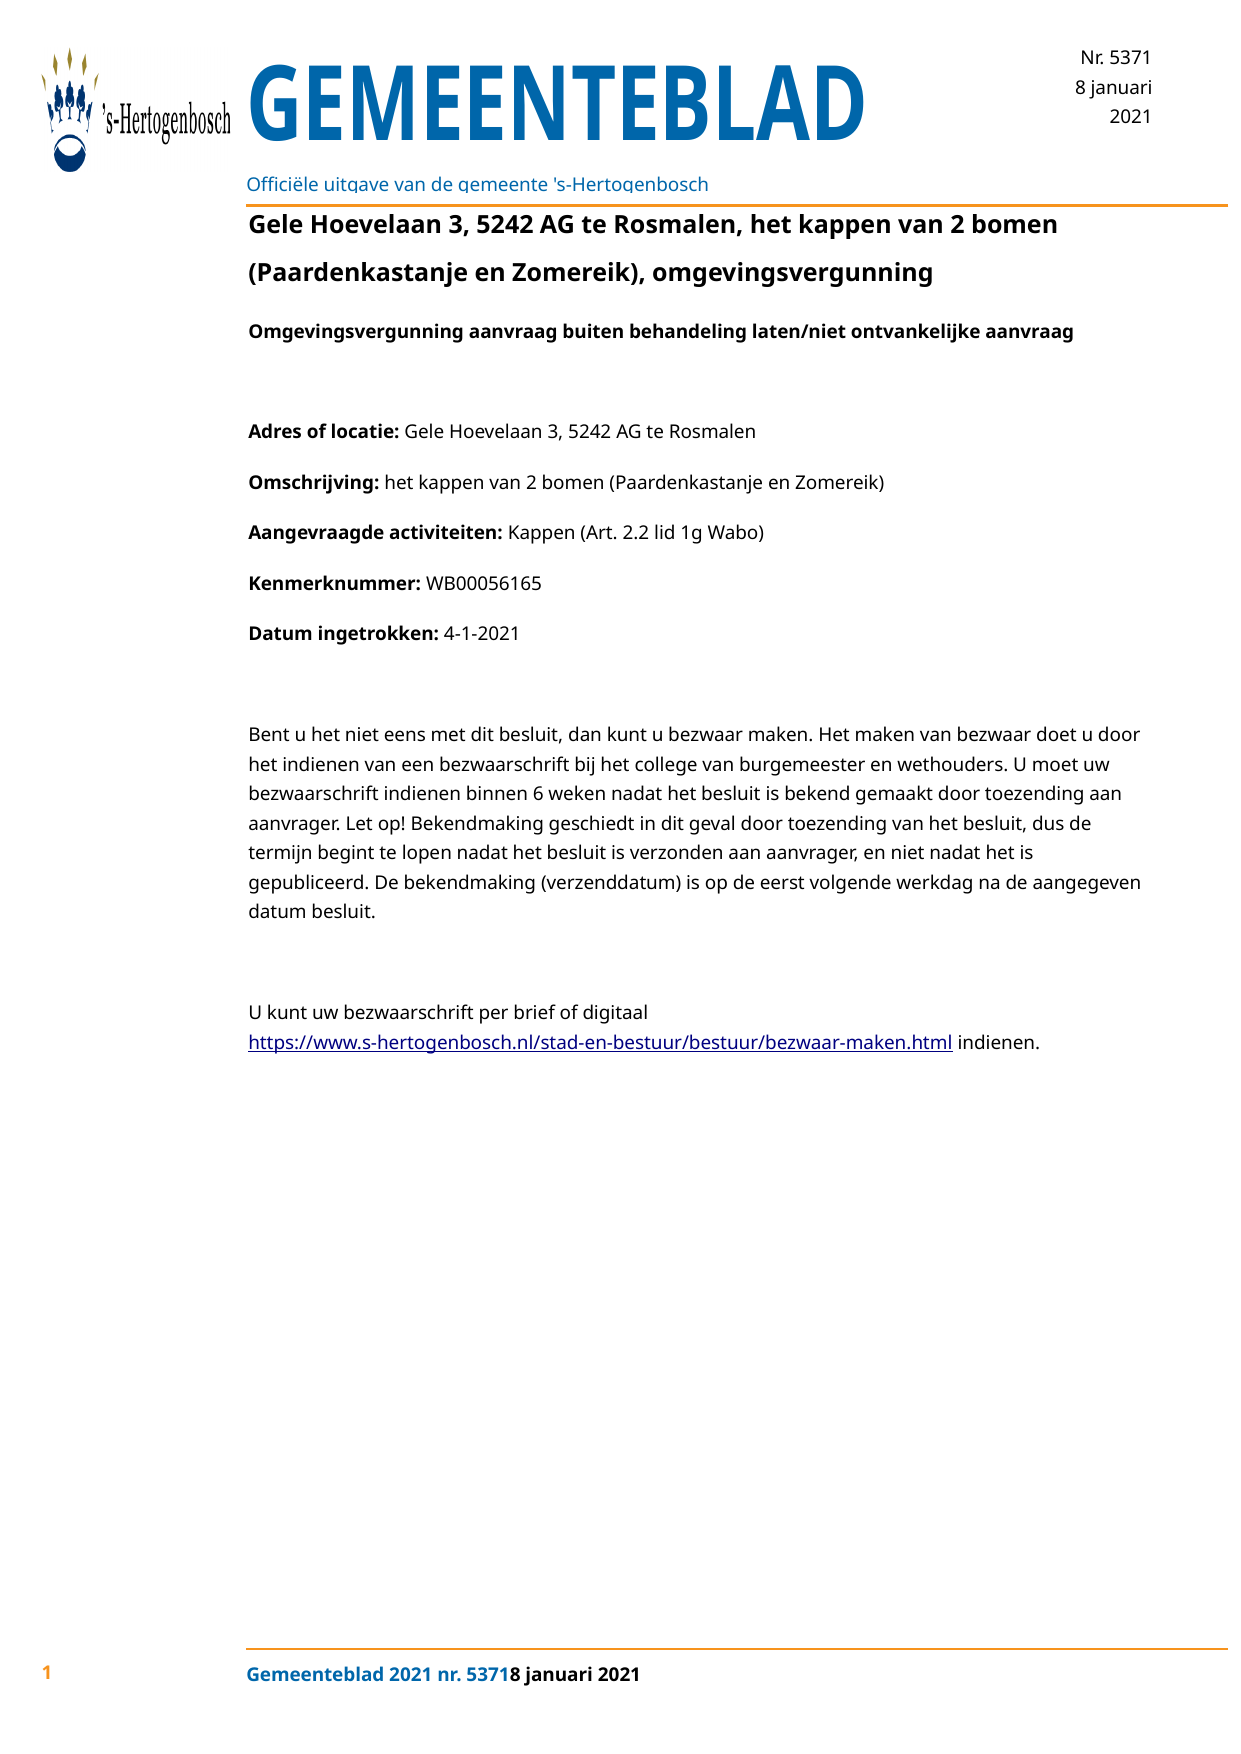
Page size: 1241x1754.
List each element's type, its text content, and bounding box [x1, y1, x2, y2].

text Kenmerknummer: WB00056165 [248, 570, 1152, 596]
text Omgevingsvergunning aanvraag buiten behandeling laten/niet ontvankelijke aanvraag [248, 318, 1152, 344]
text Gele Hoevelaan 3, 5242 AG te Rosmalen, het kappen van 2 bomen (Paardenkastanje en Zomereik), omgevingsvergunning [248, 207, 1152, 288]
picture [41, 47, 231, 172]
text Omschrijving: het kappen van 2 bomen (Paardenkastanje en Zomereik) [248, 469, 1152, 495]
text Datum ingetrokken: 4-1-2021 [248, 620, 1152, 646]
text Adres of locatie: Gele Hoevelaan 3, 5242 AG te Rosmalen [248, 419, 1152, 444]
text Aangevraagde activiteiten: Kappen (Art. 2.2 lid 1g Wabo) [248, 519, 1152, 545]
text U kunt uw bezwaarschrift per brief of digitaal https://www.s-hertogenbosch.nl/stad-en-bestuur/bestuur/bezwaar-maken.html indienen. [248, 999, 1152, 1055]
text Bent u het niet eens met dit besluit, dan kunt u bezwaar maken. Het maken van bezwaar doet u door het indienen van een bezwaarschrift bij het college van burgemeester en wethouders. U moet uw bezwaarschrift indienen binnen 6 weken nadat het besluit is bekend gemaakt door toezending aan aanvrager. Let op! Bekendmaking geschiedt in dit geval door toezending van het besluit, dus de termijn begint te lopen nadat het besluit is verzonden aan aanvrager, en niet nadat het is gepubliceerd. De bekendmaking (verzenddatum) is op de eerst volgende werkdag na de aangegeven datum besluit. [248, 721, 1152, 924]
